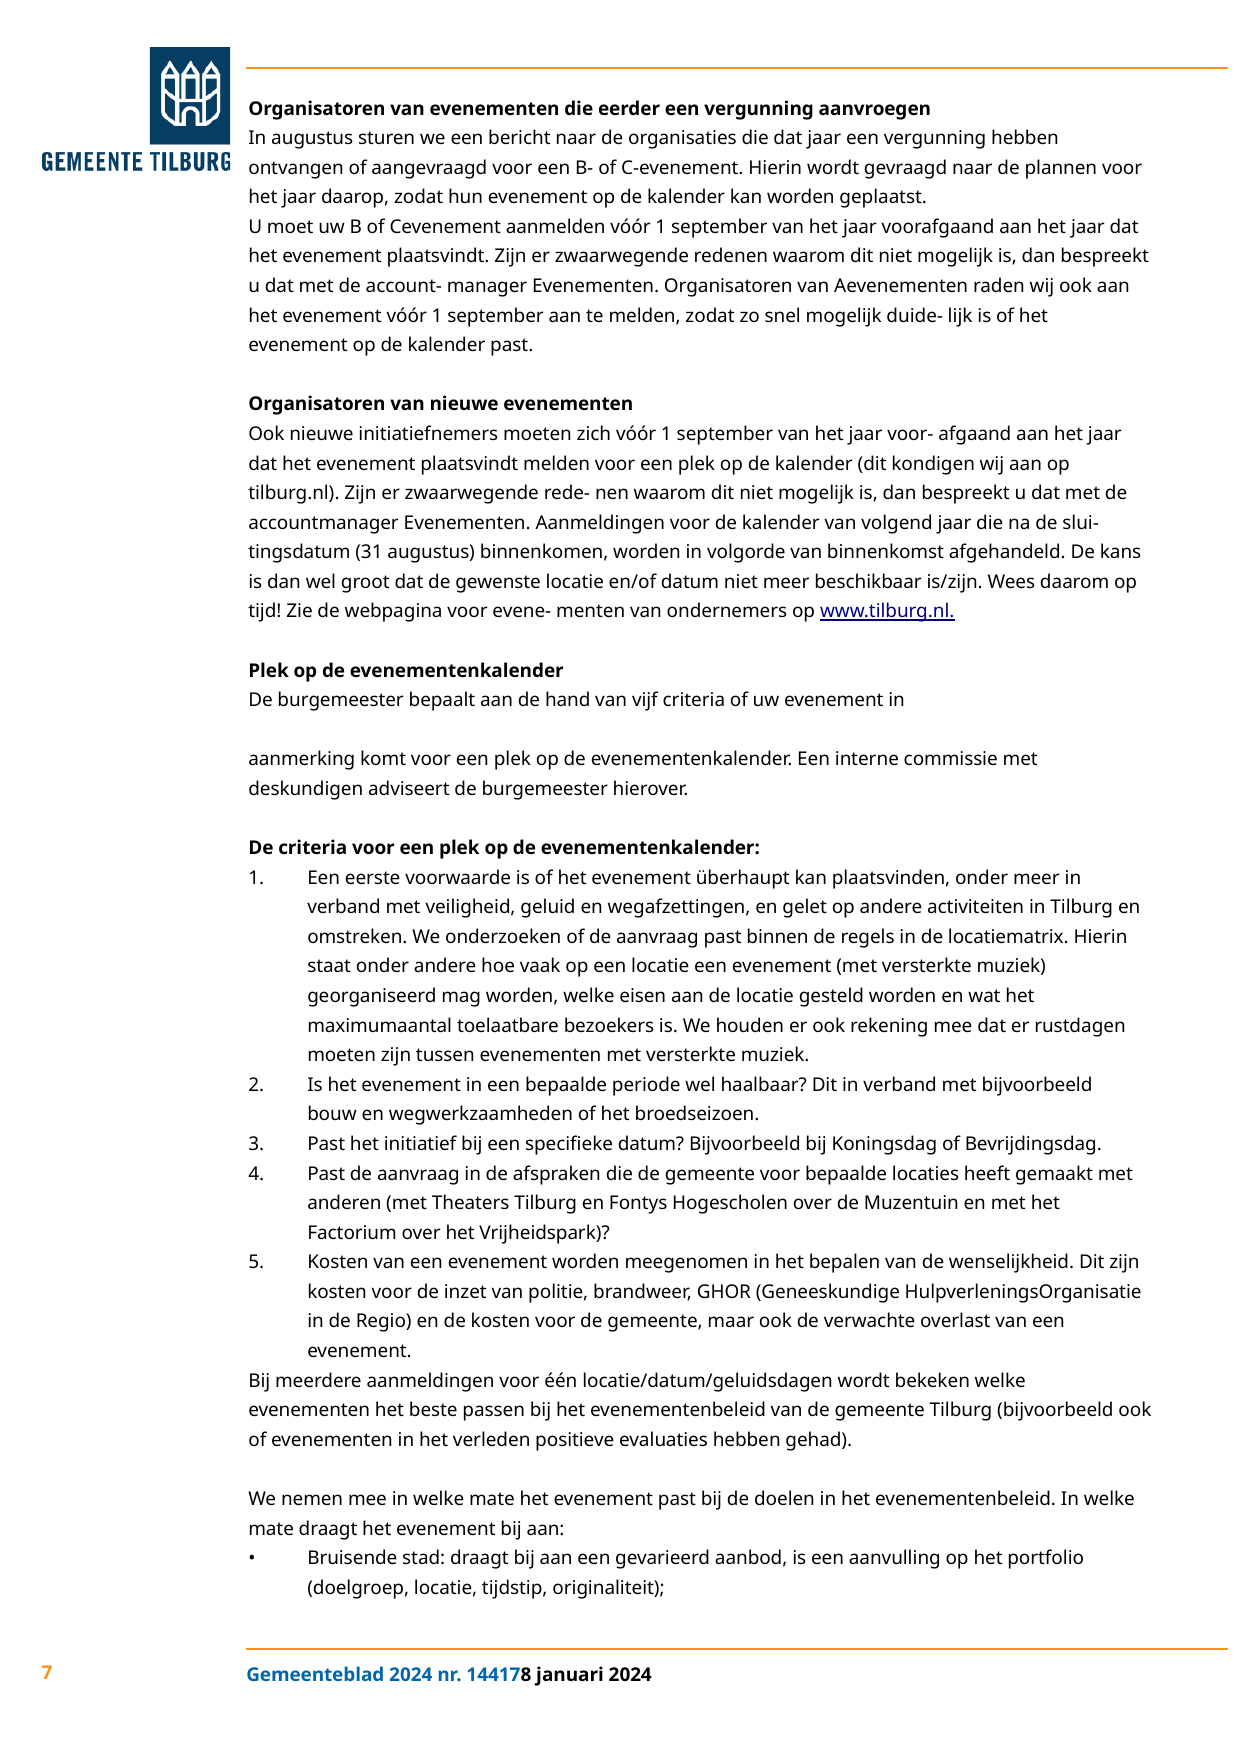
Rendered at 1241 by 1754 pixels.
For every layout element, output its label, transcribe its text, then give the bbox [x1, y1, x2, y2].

text Bij meerdere aanmeldingen voor één locatie/datum/geluidsdagen wordt bekeken welke evenementen het beste passen bij het evenementenbeleid van de gemeente Tilburg (bijvoorbeeld ook of evenementen in het verleden positieve evaluaties hebben gehad). [248, 1367, 1152, 1452]
text De burgemeester bepaalt aan de hand van vijf criteria of uw evenement in [248, 686, 1152, 712]
picture [41, 47, 231, 172]
list Een eerste voorwaarde is of het evenement überhaupt kan plaatsvinden, onder meer in verband met veiligheid, geluid en wegafzettingen, en gelet op andere activiteiten in Tilburg en omstreken. We onderzoeken of de aanvraag past binnen de regels in de locatiematrix. Hierin staat onder andere hoe vaak op een locatie een evenement (met versterkte muziek) georganiseerd mag worden, welke eisen aan de locatie gesteld worden en wat het maximumaantal toelaatbare bezoekers is. We houden er ook rekening mee dat er rustdagen moeten zijn tussen evenementen met versterkte muziek. [248, 864, 1152, 1067]
text U moet uw B­ of C­evenement aanmelden vóór 1 september van het jaar voorafgaand aan het jaar dat het evenement plaatsvindt. Zijn er zwaarwegende redenen waarom dit niet mogelijk is, dan bespreekt u dat met de account- manager Evenementen. Organisatoren van A­evenementen raden wij ook aan het evenement vóór 1 september aan te melden, zodat zo snel mogelijk duide- lijk is of het evenement op de kalender past. [248, 213, 1152, 357]
text De criteria voor een plek op de evenementenkalender: [248, 834, 1152, 860]
text Organisatoren van nieuwe evenementen [248, 391, 1152, 416]
text Organisatoren van evenementen die eerder een vergunning aanvroegen [248, 95, 1152, 121]
text Ook nieuwe initiatiefnemers moeten zich vóór 1 september van het jaar voor- afgaand aan het jaar dat het evenement plaatsvindt melden voor een plek op de kalender (dit kondigen wij aan op tilburg.nl). Zijn er zwaarwegende rede- nen waarom dit niet mogelijk is, dan bespreekt u dat met de accountmanager Evenementen. Aanmeldingen voor de kalender van volgend jaar die na de slui- tingsdatum (31 augustus) binnenkomen, worden in volgorde van binnenkomst afgehandeld. De kans is dan wel groot dat de gewenste locatie en/of datum niet meer beschikbaar is/zijn. Wees daarom op tijd! Zie de webpagina voor evene- menten van ondernemers op www.tilburg.nl. [248, 420, 1152, 623]
list Bruisende stad: draagt bij aan een gevarieerd aanbod, is een aanvulling op het portfolio (doelgroep, locatie, tijdstip, originaliteit); [248, 1544, 1152, 1600]
text We nemen mee in welke mate het evenement past bij de doelen in het evenementenbeleid. In welke mate draagt het evenement bij aan: [248, 1485, 1152, 1541]
list Is het evenement in een bepaalde periode wel haalbaar? Dit in verband met bijvoorbeeld bouw­ en wegwerkzaamheden of het broedseizoen. [248, 1071, 1152, 1126]
text In augustus sturen we een bericht naar de organisaties die dat jaar een vergunning hebben ontvangen of aangevraagd voor een B- of C-evenement. Hierin wordt gevraagd naar de plannen voor het jaar daarop, zodat hun evenement op de kalender kan worden geplaatst. [248, 124, 1152, 209]
list Past het initiatief bij een specifieke datum? Bijvoorbeeld bij Koningsdag of Bevrijdingsdag. [248, 1130, 1152, 1156]
text Plek op de evenementenkalender [248, 657, 1152, 683]
text aanmerking komt voor een plek op de evenementenkalender. Een interne commissie met deskundigen adviseert de burgemeester hierover. [248, 746, 1152, 801]
list Past de aanvraag in de afspraken die de gemeente voor bepaalde locaties heeft gemaakt met anderen (met Theaters Tilburg en Fontys Hogescholen over de Muzentuin en met het Factorium over het Vrijheidspark)? [248, 1160, 1152, 1245]
list Kosten van een evenement worden meegenomen in het bepalen van de wenselijkheid. Dit zijn kosten voor de inzet van politie, brandweer, GHOR (Geneeskundige HulpverleningsOrganisatie in de Regio) en de kosten voor de gemeente, maar ook de verwachte overlast van een evenement. [248, 1248, 1152, 1363]
